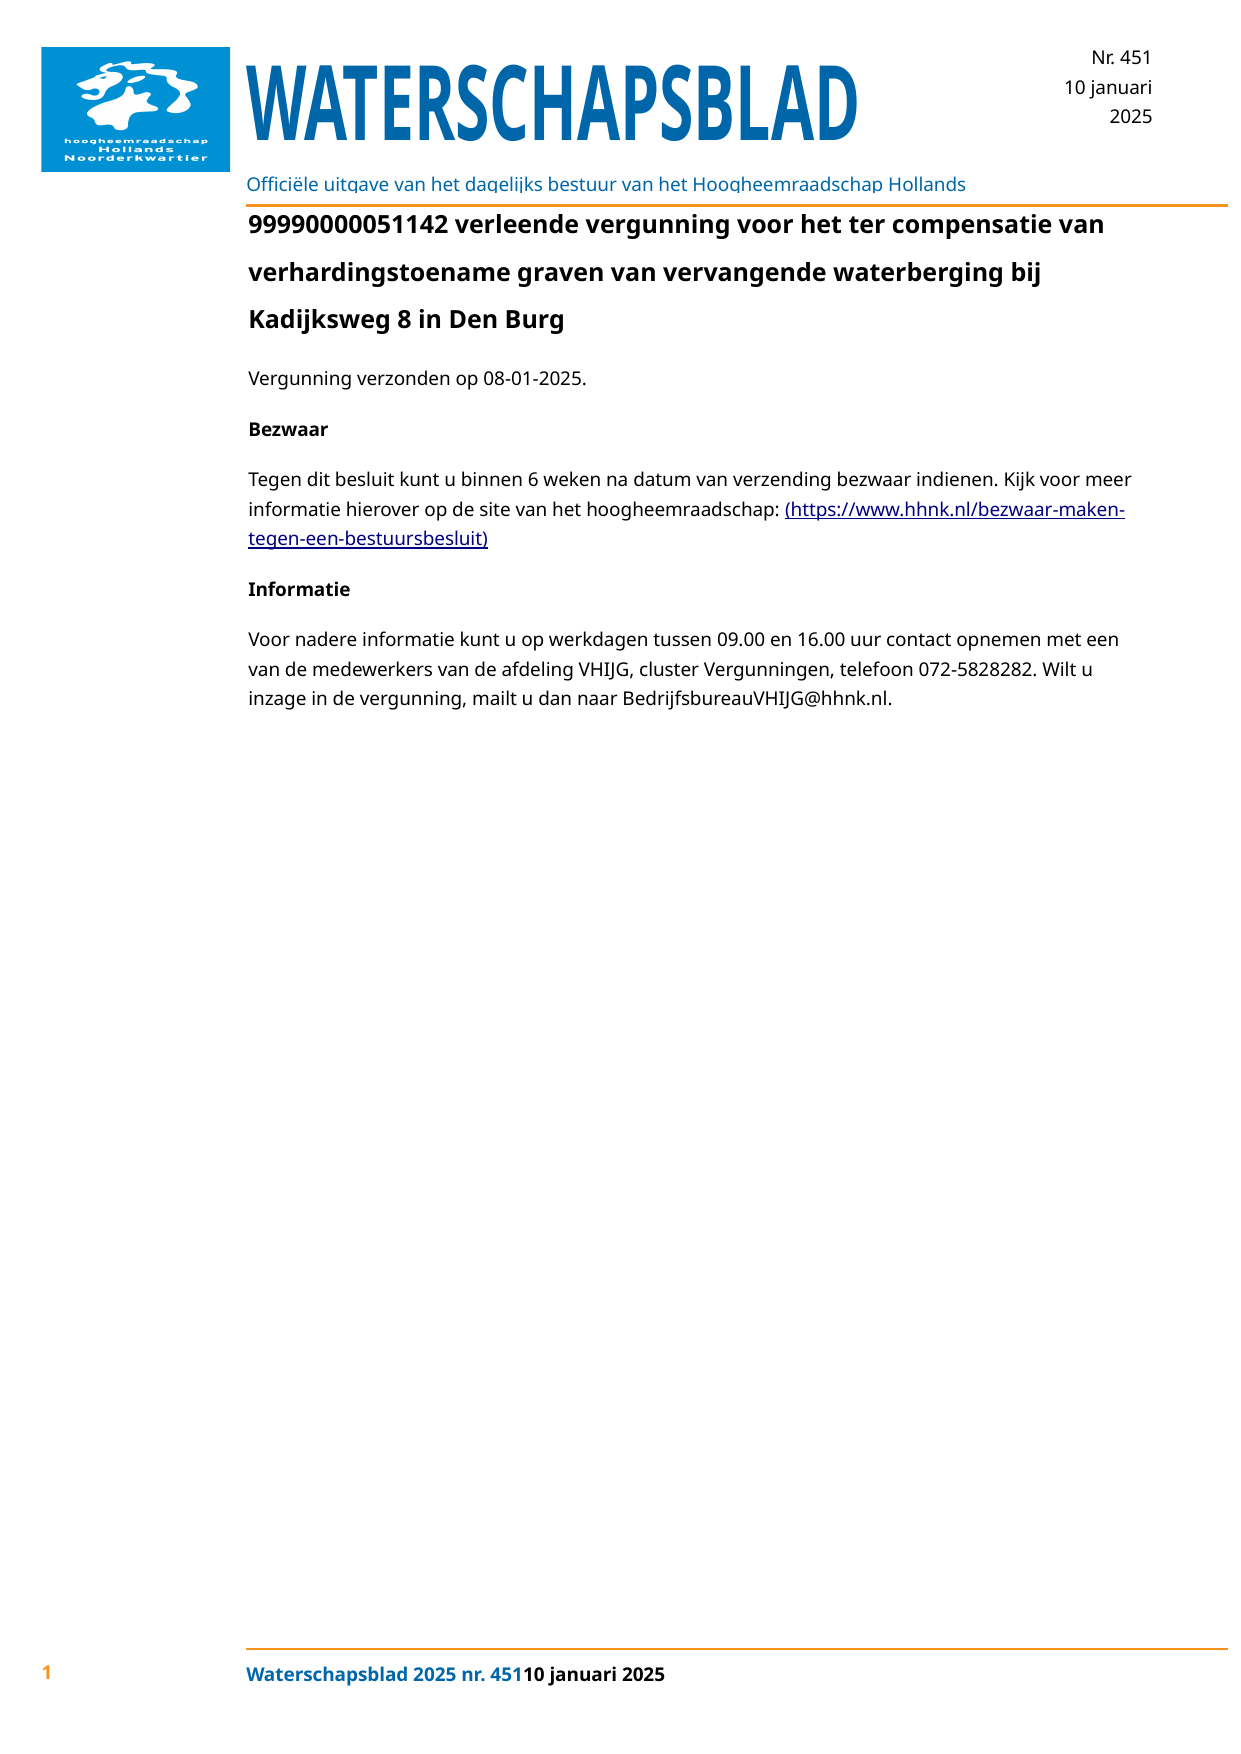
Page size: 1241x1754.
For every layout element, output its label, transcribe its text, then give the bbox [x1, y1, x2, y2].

picture [129, 76, 144, 82]
text Bezwaar [248, 416, 1152, 442]
text Voor nadere informatie kunt u op werkdagen tussen 09.00 en 16.00 uur contact opnemen met een van de medewerkers van de afdeling VHIJG, cluster Vergunningen, telefoon 072-5828282. Wilt u inzage in de vergunning, mailt u dan naar BedrijfsbureauVHIJG@hhnk.nl. [248, 626, 1152, 711]
picture [118, 62, 197, 112]
text Informatie [248, 576, 1152, 602]
text Vergunning verzonden op 08-01-2025. [248, 366, 1152, 391]
picture [78, 64, 122, 99]
text Tegen dit besluit kunt u binnen 6 weken na datum van verzending bezwaar indienen. Kijk voor meer informatie hierover op de site van het hoogheemraadschap: (https://www.hhnk.nl/bezwaar-maken-tegen-een-bestuursbesluit) [248, 466, 1152, 551]
picture [88, 87, 157, 130]
text 99990000051142 verleende vergunning voor het ter compensatie van verhardingstoename graven van vervangende waterberging bij Kadijksweg 8 in Den Burg [248, 207, 1152, 336]
